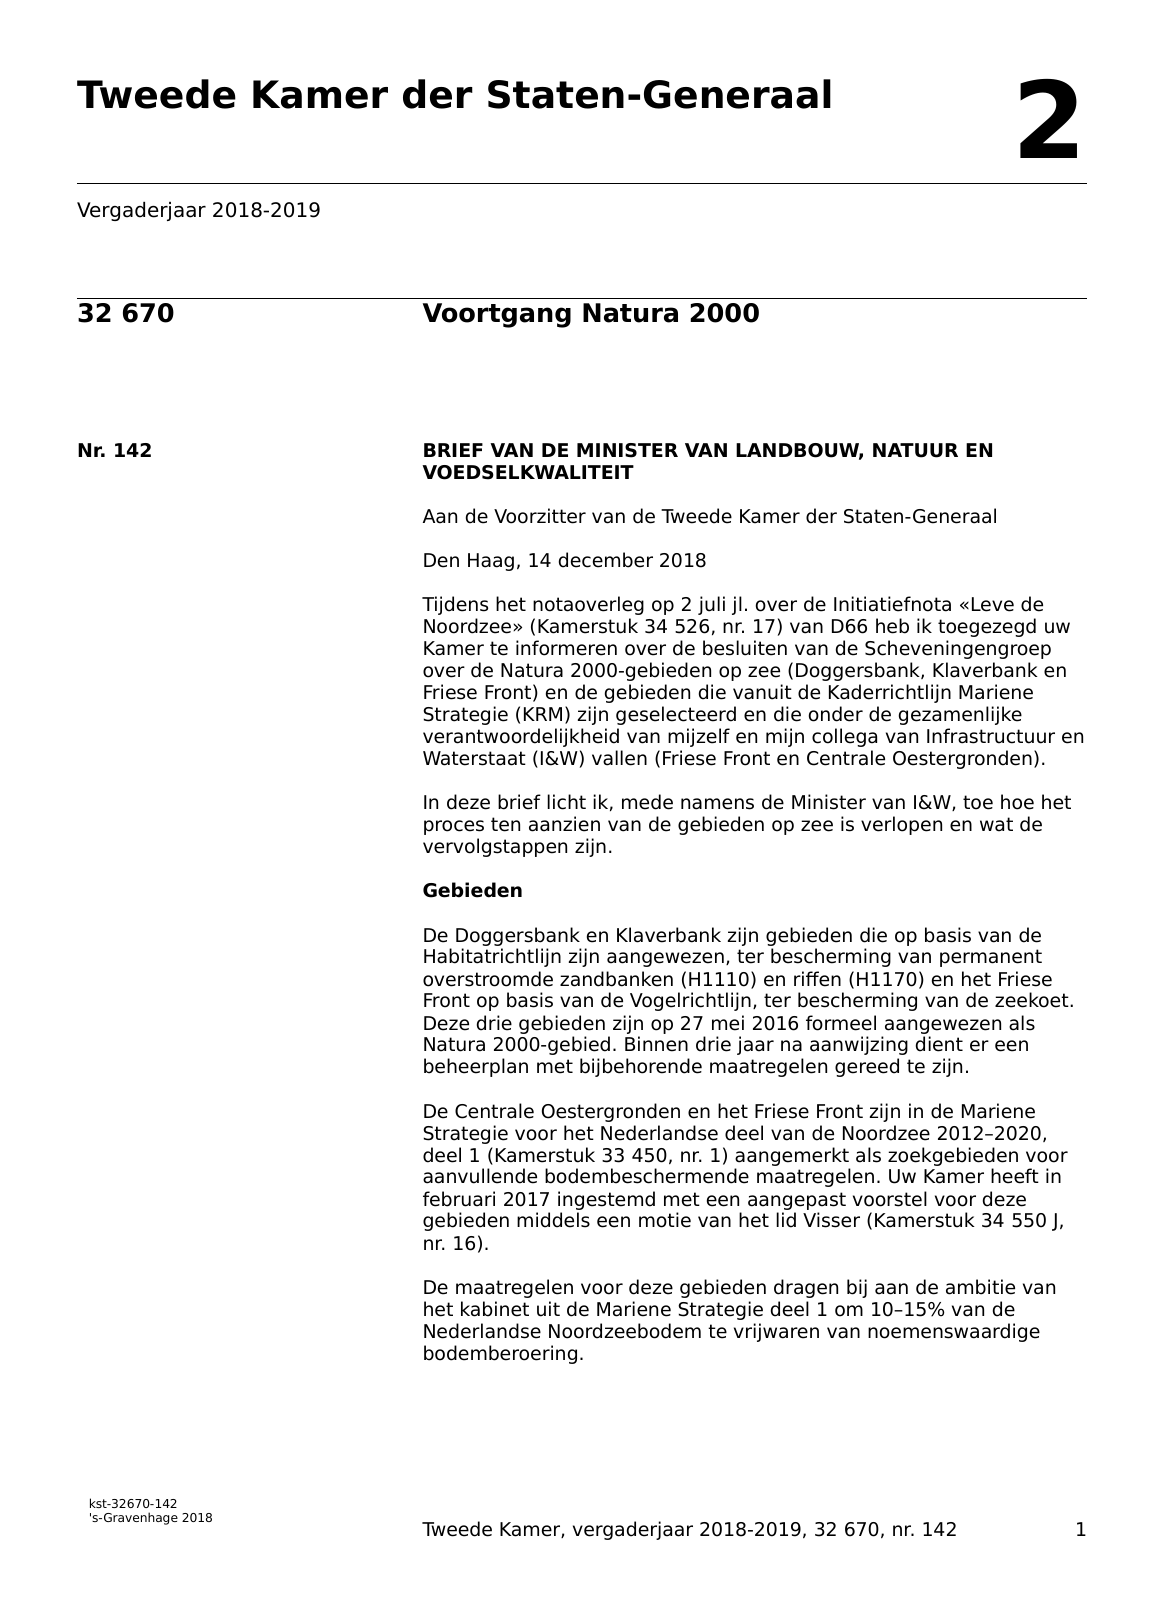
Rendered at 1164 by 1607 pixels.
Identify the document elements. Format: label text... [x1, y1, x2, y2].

text De Centrale Oestergronden en het Friese Front zijn in de Mariene Strategie voor het Nederlandse deel van de Noordzee 2012–2020, deel 1 (Kamerstuk 33 450, nr. 1) aangemerkt als zoekgebieden voor aanvullende bodembeschermende maatregelen. Uw Kamer heeft in februari 2017 ingestemd met een aangepast voorstel voor deze gebieden middels een motie van het lid Visser (Kamerstuk 34 550 J, nr. 16). [422, 1101, 1087, 1254]
text kst-32670-142 [88, 1497, 323, 1511]
table_header Tweede Kamer der Staten-Generaal [77, 59, 886, 183]
text 's-Gravenhage 2018 [88, 1511, 323, 1525]
text De maatregelen voor deze gebieden dragen bij aan de ambitie van het kabinet uit de Mariene Strategie deel 1 om 10–15% van de Nederlandse Noordzeebodem te vrijwaren van noemenswaardige bodemberoering. [422, 1277, 1087, 1364]
text Aan de Voorzitter van de Tweede Kamer der Staten-Generaal [422, 506, 1087, 528]
text Tijdens het notaoverleg op 2 juli jl. over de Initiatiefnota «Leve de Noordzee» (Kamerstuk 34 526, nr. 17) van D66 heb ik toegezegd uw Kamer te informeren over de besluiten van de Scheveningengroep over de Natura 2000-gebieden op zee (Doggersbank, Klaverbank en Friese Front) en de gebieden die vanuit de Kaderrichtlijn Mariene Strategie (KRM) zijn geselecteerd en die onder de gezamenlijke verantwoordelijkheid van mijzelf en mijn collega van Infrastructuur en Waterstaat (I&W) vallen (Friese Front en Centrale Oestergronden). [422, 594, 1087, 770]
text De Doggersbank en Klaverbank zijn gebieden die op basis van de Habitatrichtlijn zijn aangewezen, ter bescherming van permanent overstroomde zandbanken (H1110) en riffen (H1170) en het Friese Front op basis van de Vogelrichtlijn, ter bescherming van de zeekoet. Deze drie gebieden zijn op 27 mei 2016 formeel aangewezen als Natura 2000-gebied. Binnen drie jaar na aanwijzing dient er een beheerplan met bijbehorende maatregelen gereed te zijn. [422, 924, 1087, 1078]
table_header 2 [886, 59, 1087, 183]
text Den Haag, 14 december 2018 [422, 550, 1087, 572]
subtitle Nr. 142 BRIEF VAN DE MINISTER VAN LANDBOUW, NATUUR EN VOEDSELKWALITEIT [77, 440, 1087, 484]
text In deze brief licht ik, mede namens de Minister van I&W, toe hoe het proces ten aanzien van de gebieden op zee is verlopen en wat de vervolgstappen zijn. [422, 792, 1087, 858]
subtitle 32 670 Voortgang Natura 2000 [77, 299, 1087, 329]
table_cell Vergaderjaar 2018-2019 [77, 184, 1087, 298]
subtitle Gebieden [422, 880, 1087, 902]
